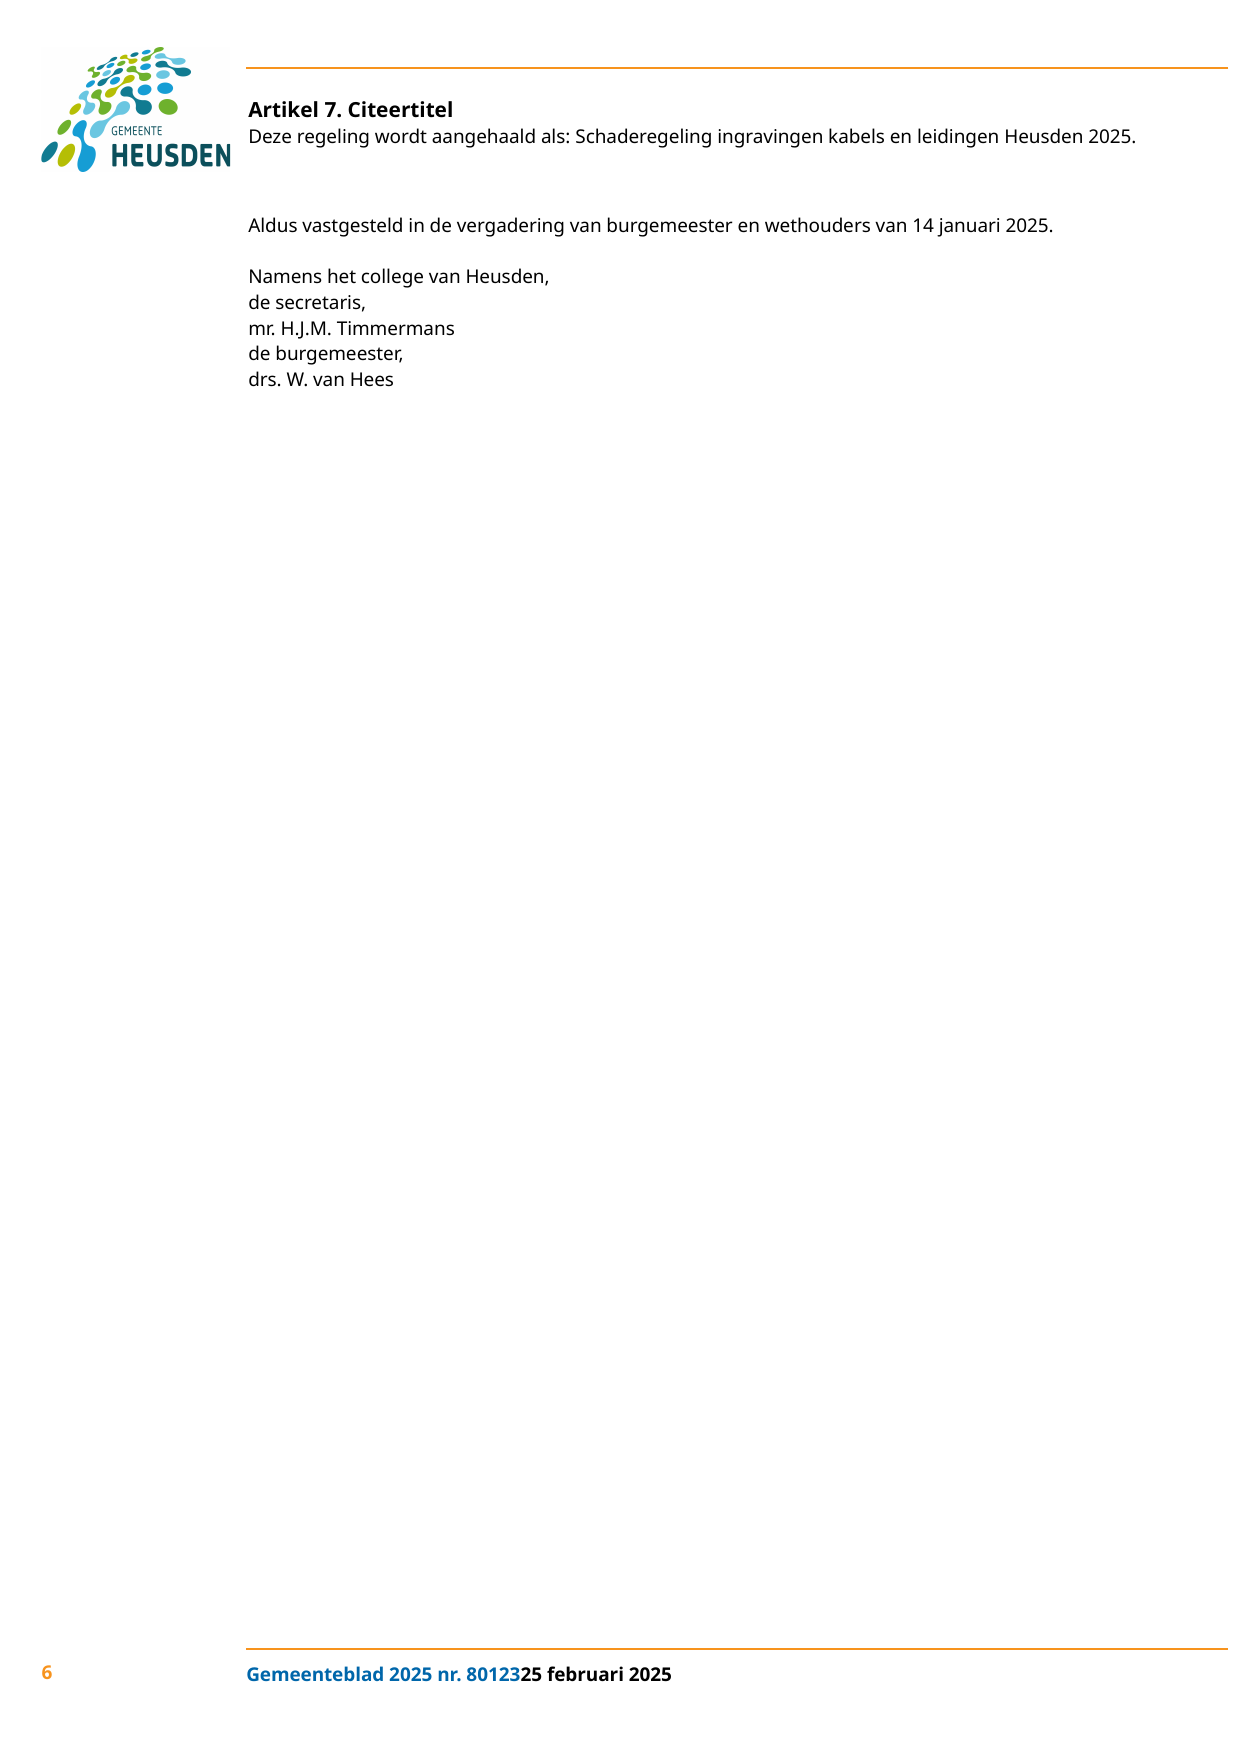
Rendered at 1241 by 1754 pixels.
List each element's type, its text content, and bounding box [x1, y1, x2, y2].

text de burgemeester, [248, 341, 1152, 366]
picture [41, 47, 231, 172]
text Namens het college van Heusden, [248, 263, 1152, 289]
text drs. W. van Hees [248, 366, 1152, 392]
text Deze regeling wordt aangehaald als: Schaderegeling ingravingen kabels en leidingen Heusden 2025. [248, 123, 1152, 149]
text mr. H.J.M. Timmermans [248, 315, 1152, 341]
text Artikel 7. Citeertitel [248, 95, 1152, 123]
text de secretaris, [248, 289, 1152, 315]
text Aldus vastgesteld in de vergadering van burgemeester en wethouders van 14 januari 2025. [248, 212, 1152, 238]
